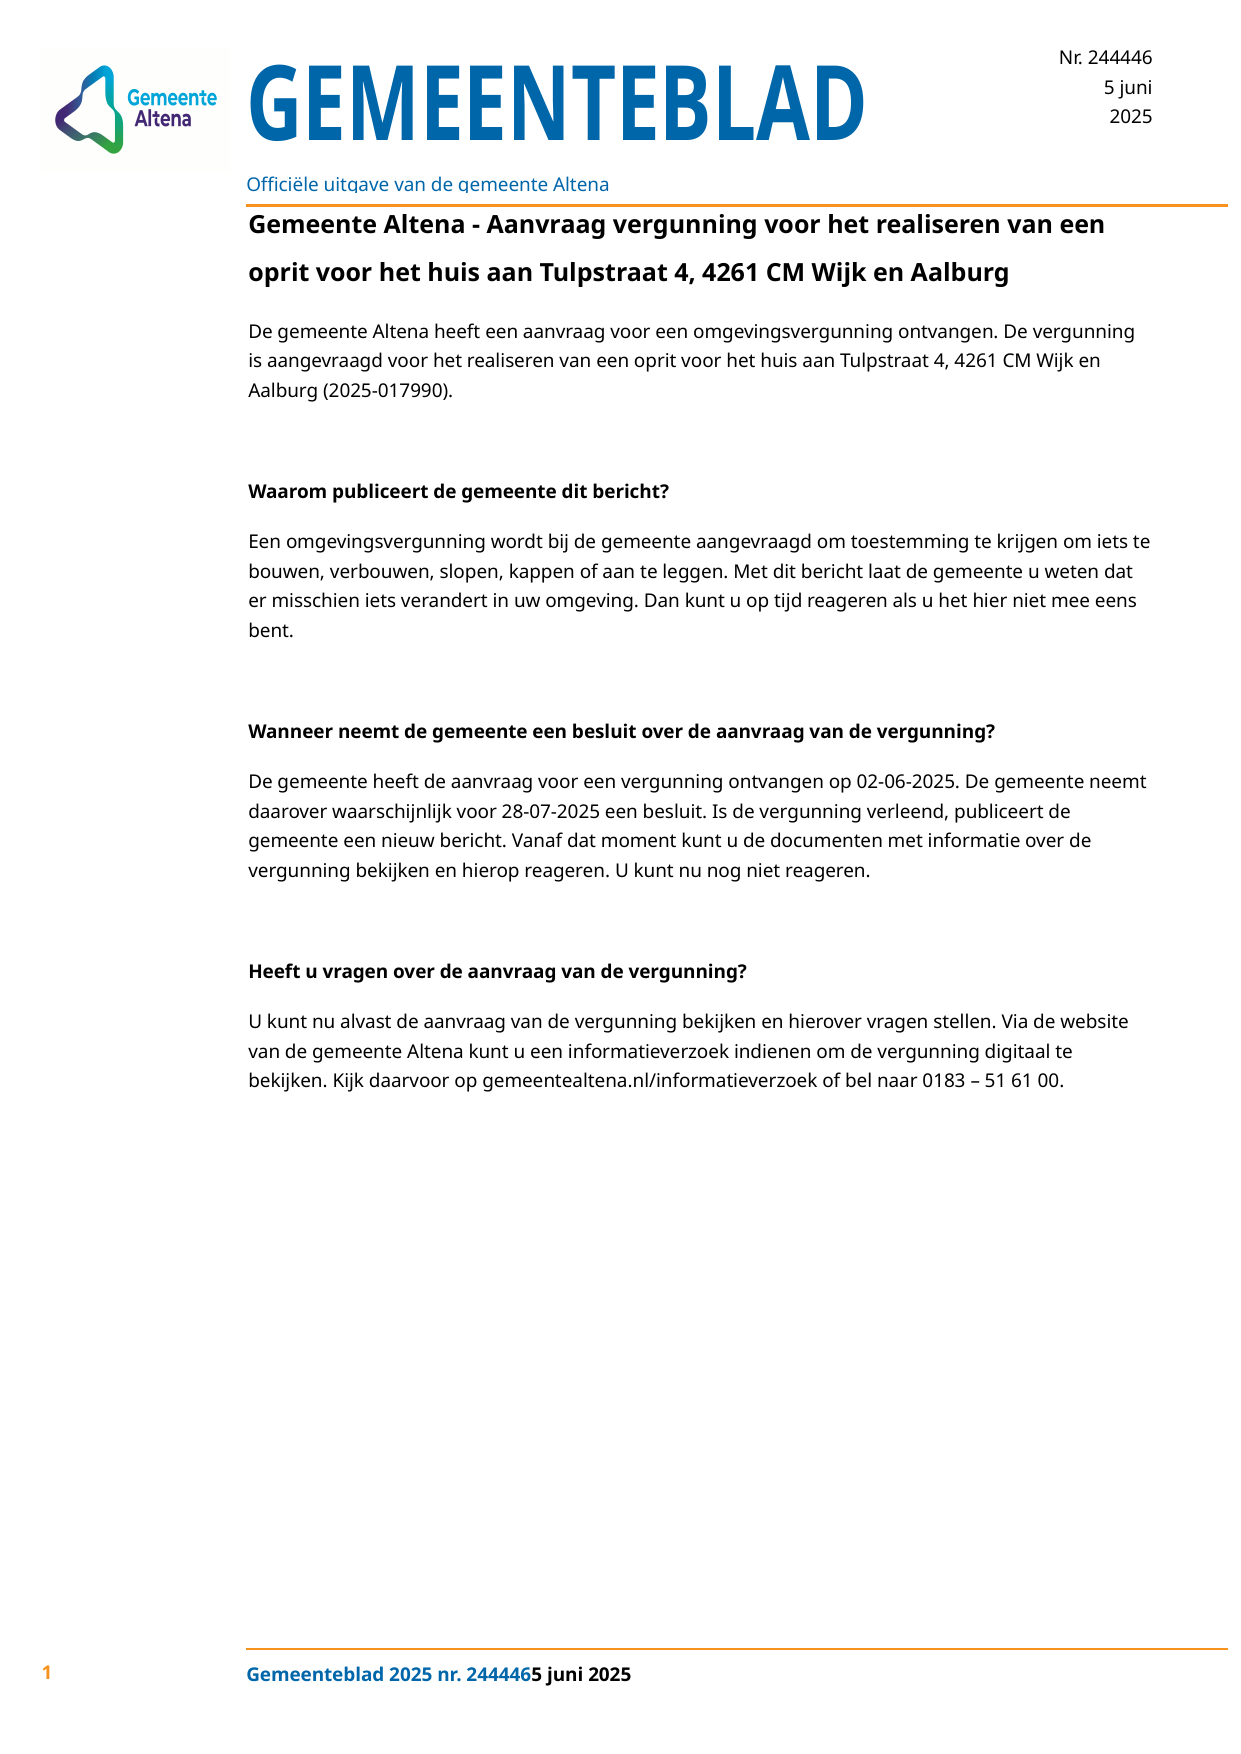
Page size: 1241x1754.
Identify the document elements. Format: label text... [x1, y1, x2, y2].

text Heeft u vragen over de aanvraag van de vergunning? [248, 958, 1152, 984]
picture [41, 47, 231, 172]
text Gemeente Altena - Aanvraag vergunning voor het realiseren van een oprit voor het huis aan Tulpstraat 4, 4261 CM Wijk en Aalburg [248, 207, 1152, 288]
text De gemeente heeft de aanvraag voor een vergunning ontvangen op 02-06-2025. De gemeente neemt daarover waarschijnlijk voor 28-07-2025 een besluit. Is de vergunning verleend, publiceert de gemeente een nieuw bericht. Vanaf dat moment kunt u de documenten met informatie over de vergunning bekijken en hierop reageren. U kunt nu nog niet reageren. [248, 768, 1152, 883]
text U kunt nu alvast de aanvraag van de vergunning bekijken en hierover vragen stellen. Via de website van de gemeente Altena kunt u een informatieverzoek indienen om de vergunning digitaal te bekijken. Kijk daarvoor op gemeentealtena.nl/informatieverzoek of bel naar 0183 – 51 61 00. [248, 1008, 1152, 1093]
text Wanneer neemt de gemeente een besluit over de aanvraag van de vergunning? [248, 718, 1152, 744]
text De gemeente Altena heeft een aanvraag voor een omgevingsvergunning ontvangen. De vergunning is aangevraagd voor het realiseren van een oprit voor het huis aan Tulpstraat 4, 4261 CM Wijk en Aalburg (2025-017990). [248, 318, 1152, 403]
text Waarom publiceert de gemeente dit bericht? [248, 478, 1152, 504]
text Een omgevingsvergunning wordt bij de gemeente aangevraagd om toestemming te krijgen om iets te bouwen, verbouwen, slopen, kappen of aan te leggen. Met dit bericht laat de gemeente u weten dat er misschien iets verandert in uw omgeving. Dan kunt u op tijd reageren als u het hier niet mee eens bent. [248, 528, 1152, 643]
